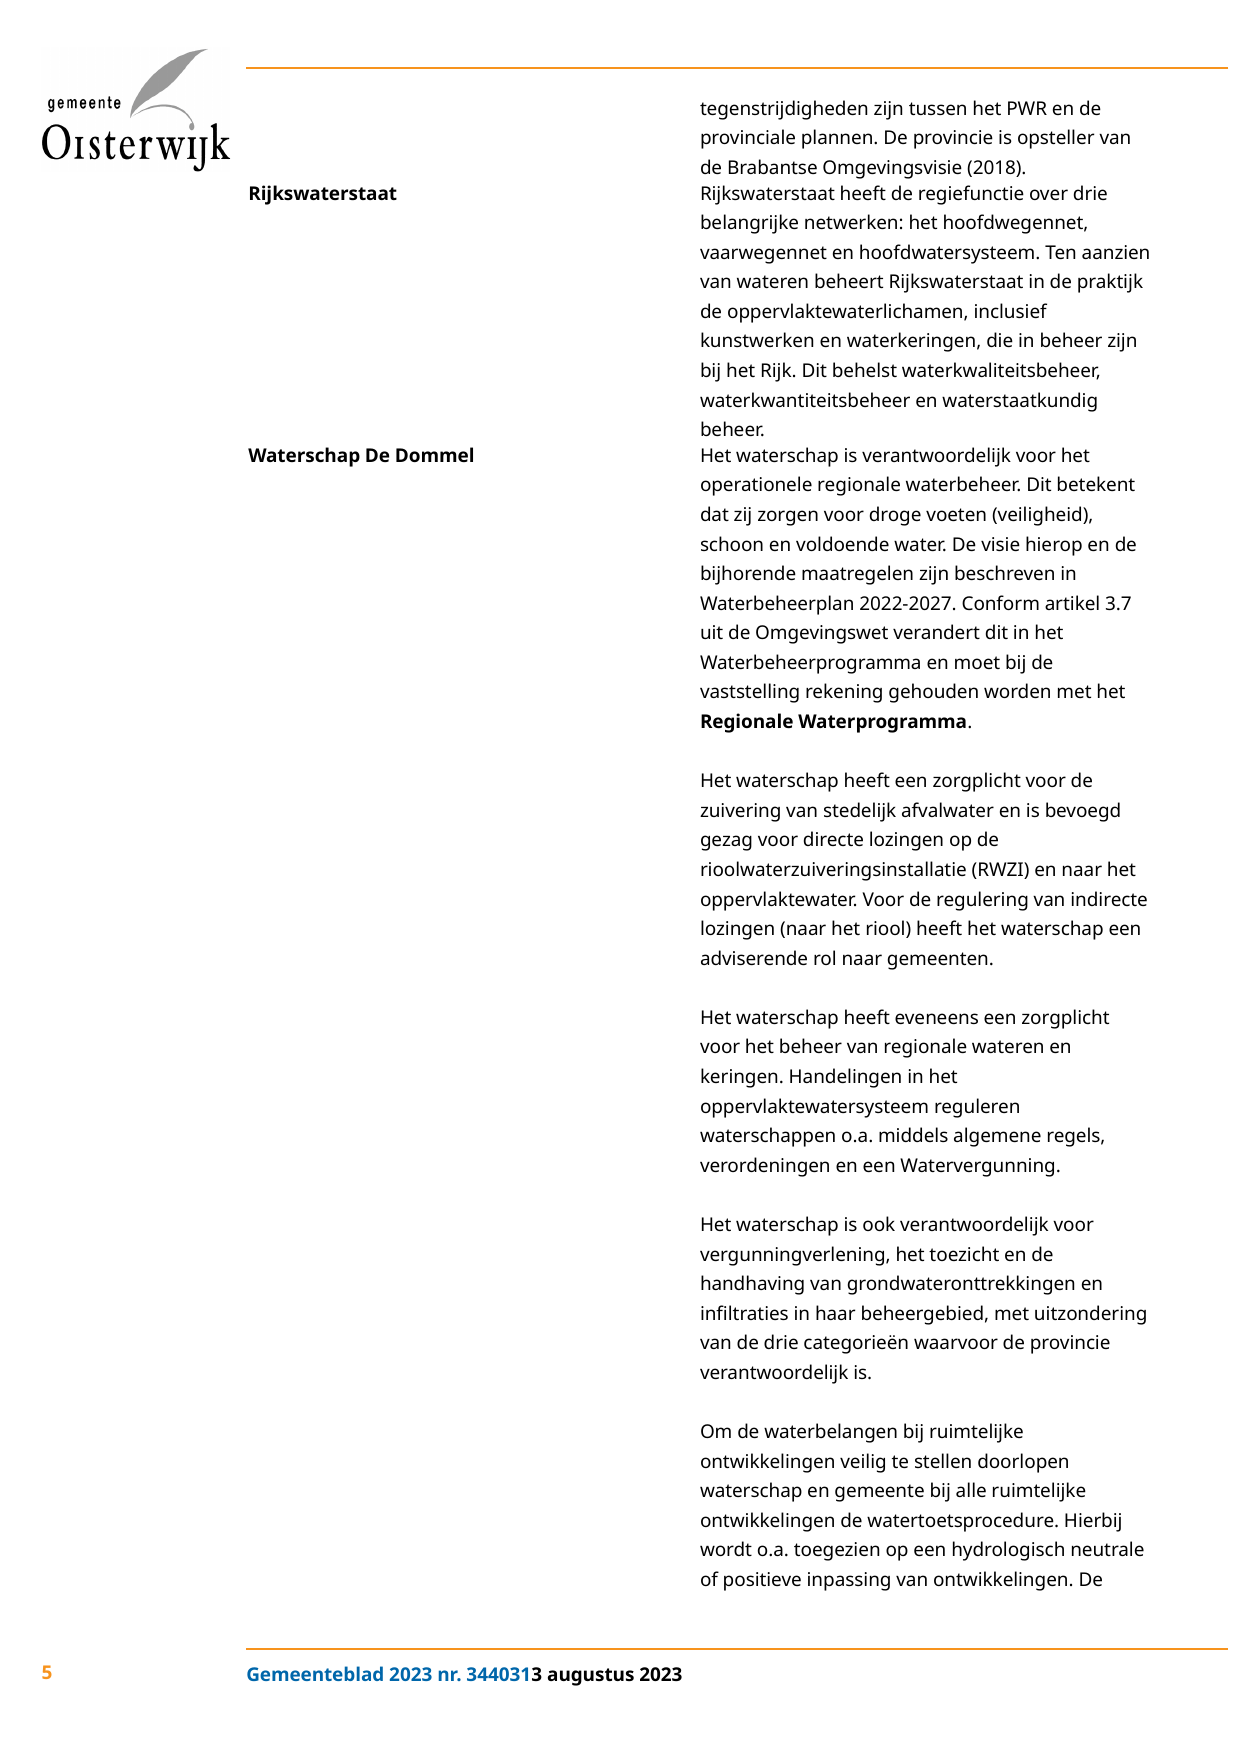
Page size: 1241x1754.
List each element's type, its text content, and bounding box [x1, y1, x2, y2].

table_cell tegenstrijdigheden zijn tussen het PWR en de provinciale plannen. De provincie is opsteller van de Brabantse Omgevingsvisie (2018). [700, 95, 1152, 180]
table_cell Waterschap De Dommel [248, 442, 700, 1592]
table_cell Het waterschap is verantwoordelijk voor het operationele regionale waterbeheer. Dit betekent dat zij zorgen voor droge voeten (veiligheid), schoon en voldoende water. De visie hierop en de bijhorende maatregelen zijn beschreven in Waterbeheerplan 2022-2027. Conform artikel 3.7 uit de Omgevingswet verandert dit in het Waterbeheerprogramma en moet bij de vaststelling rekening gehouden worden met het Regionale Waterprogramma. Het waterschap heeft een zorgplicht voor de zuivering van stedelijk afvalwater en is bevoegd gezag voor directe lozingen op de rioolwaterzuiveringsinstallatie (RWZI) en naar het oppervlaktewater. Voor de regulering van indirecte lozingen (naar het riool) heeft het waterschap een adviserende rol naar gemeenten. Het waterschap heeft eveneens een zorgplicht voor het beheer van regionale wateren en keringen. Handelingen in het oppervlaktewatersysteem reguleren waterschappen o.a. middels algemene regels, verordeningen en een Watervergunning. Het waterschap is ook verantwoordelijk voor vergunningverlening, het toezicht en de handhaving van grondwateronttrekkingen en infiltraties in haar beheergebied, met uitzondering van de drie categorieën waarvoor de provincie verantwoordelijk is. Om de waterbelangen bij ruimtelijke ontwikkelingen veilig te stellen doorlopen waterschap en gemeente bij alle ruimtelijke ontwikkelingen de watertoetsprocedure. Hierbij wordt o.a. toegezien op een hydrologisch neutrale of positieve inpassing van ontwikkelingen. De [700, 442, 1152, 1592]
table_cell Rijkswaterstaat heeft de regiefunctie over drie belangrijke netwerken: het hoofdwegennet, vaarwegennet en hoofdwatersysteem. Ten aanzien van wateren beheert Rijkswaterstaat in de praktijk de oppervlaktewaterlichamen, inclusief kunstwerken en waterkeringen, die in beheer zijn bij het Rijk. Dit behelst waterkwaliteitsbeheer, waterkwantiteitsbeheer en waterstaatkundig beheer. [700, 180, 1152, 442]
table_cell [248, 95, 700, 180]
picture [41, 47, 231, 172]
table_cell Rijkswaterstaat [248, 180, 700, 442]
